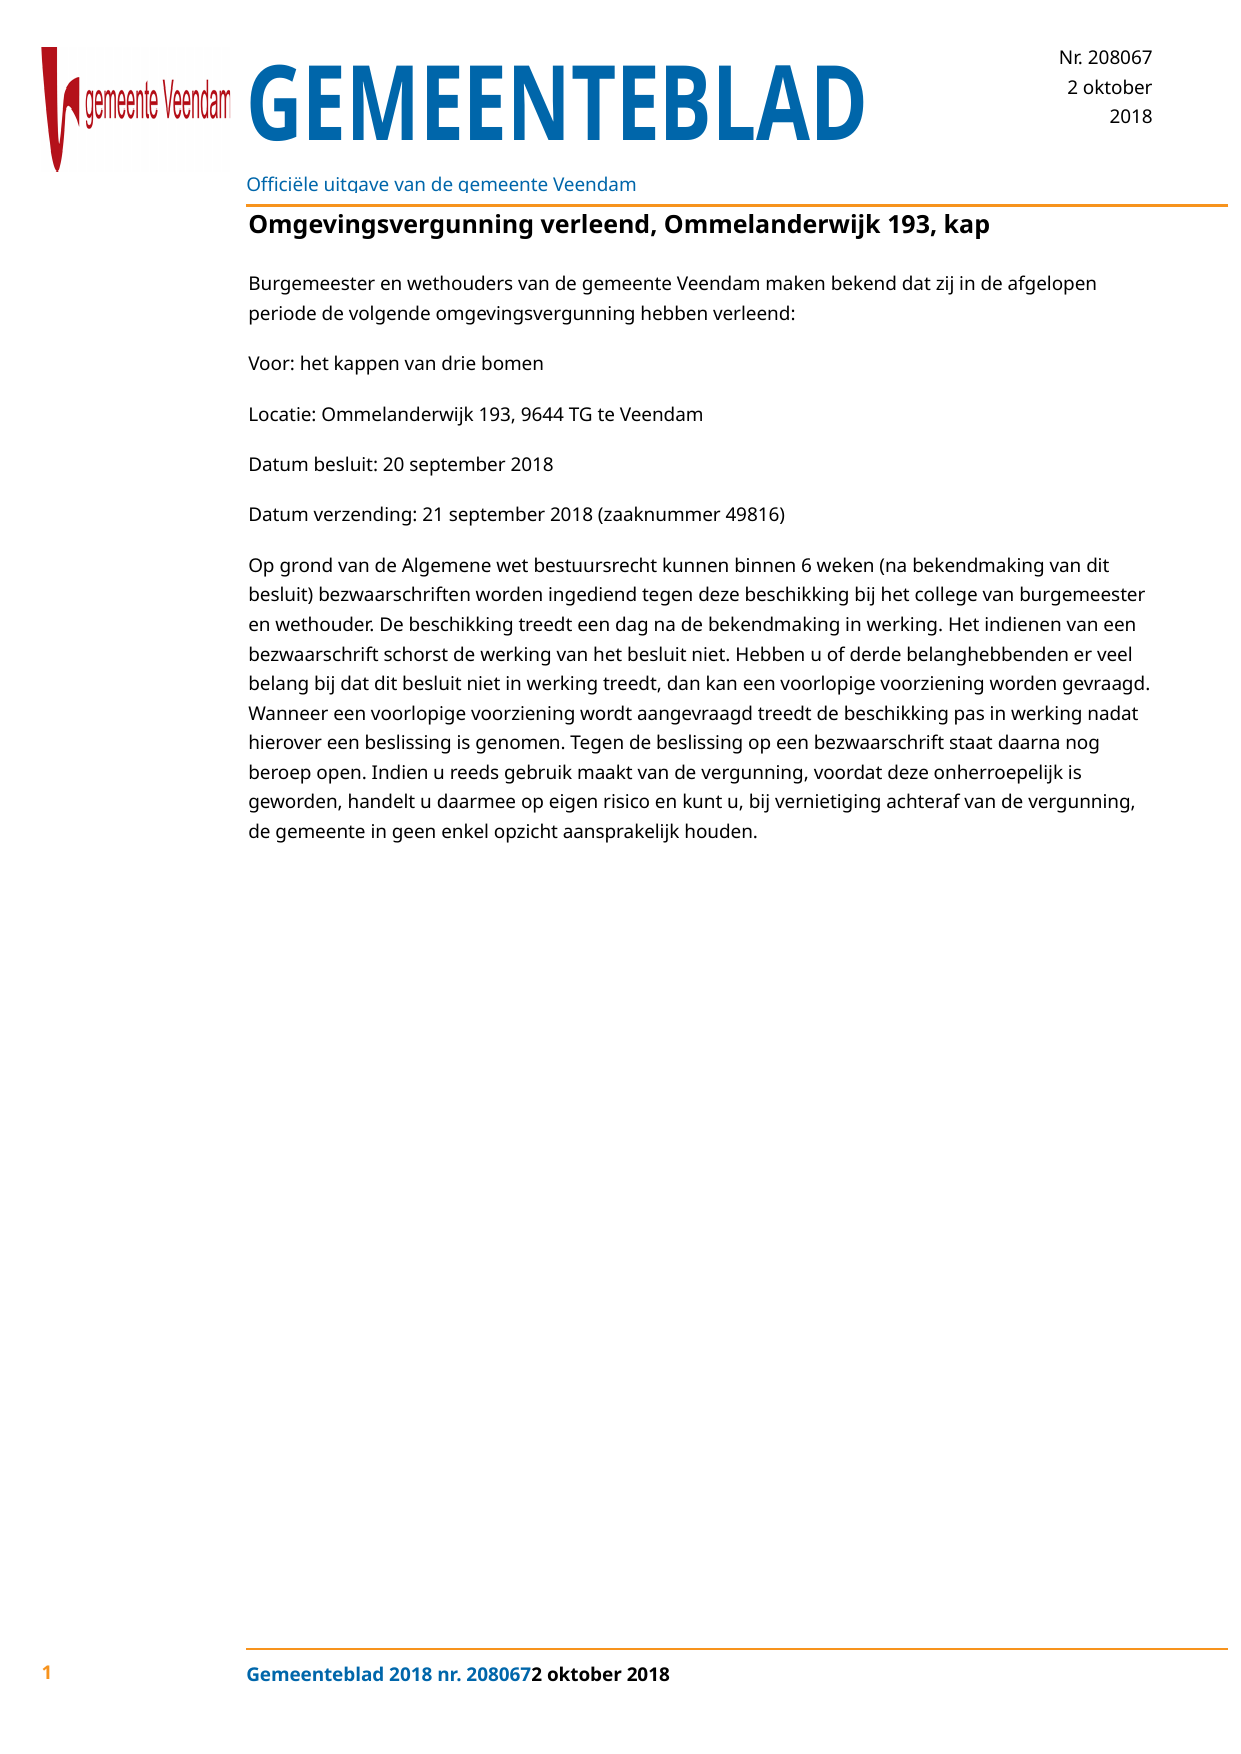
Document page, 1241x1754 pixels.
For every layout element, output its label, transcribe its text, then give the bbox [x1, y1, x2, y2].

text Datum verzending: 21 september 2018 (zaaknummer 49816) [248, 502, 1152, 527]
text Omgevingsvergunning verleend, Ommelanderwijk 193, kap [248, 207, 1152, 241]
text Datum besluit: 20 september 2018 [248, 451, 1152, 477]
text Burgemeester en wethouders van de gemeente Veendam maken bekend dat zij in de afgelopen periode de volgende omgevingsvergunning hebben verleend: [248, 270, 1152, 326]
text Voor: het kappen van drie bomen [248, 350, 1152, 376]
text Op grond van de Algemene wet bestuursrecht kunnen binnen 6 weken (na bekendmaking van dit besluit) bezwaarschriften worden ingediend tegen deze beschikking bij het college van burgemeester en wethouder. De beschikking treedt een dag na de bekendmaking in werking. Het indienen van een bezwaarschrift schorst de werking van het besluit niet. Hebben u of derde belanghebbenden er veel belang bij dat dit besluit niet in werking treedt, dan kan een voorlopige voorziening worden gevraagd. Wanneer een voorlopige voorziening wordt aangevraagd treedt de beschikking pas in werking nadat hierover een beslissing is genomen. Tegen de beslissing op een bezwaarschrift staat daarna nog beroep open. Indien u reeds gebruik maakt van de vergunning, voordat deze onherroepelijk is geworden, handelt u daarmee op eigen risico en kunt u, bij vernietiging achteraf van de vergunning, de gemeente in geen enkel opzicht aansprakelijk houden. [248, 552, 1152, 844]
text Locatie: Ommelanderwijk 193, 9644 TG te Veendam [248, 401, 1152, 426]
picture [41, 47, 231, 172]
